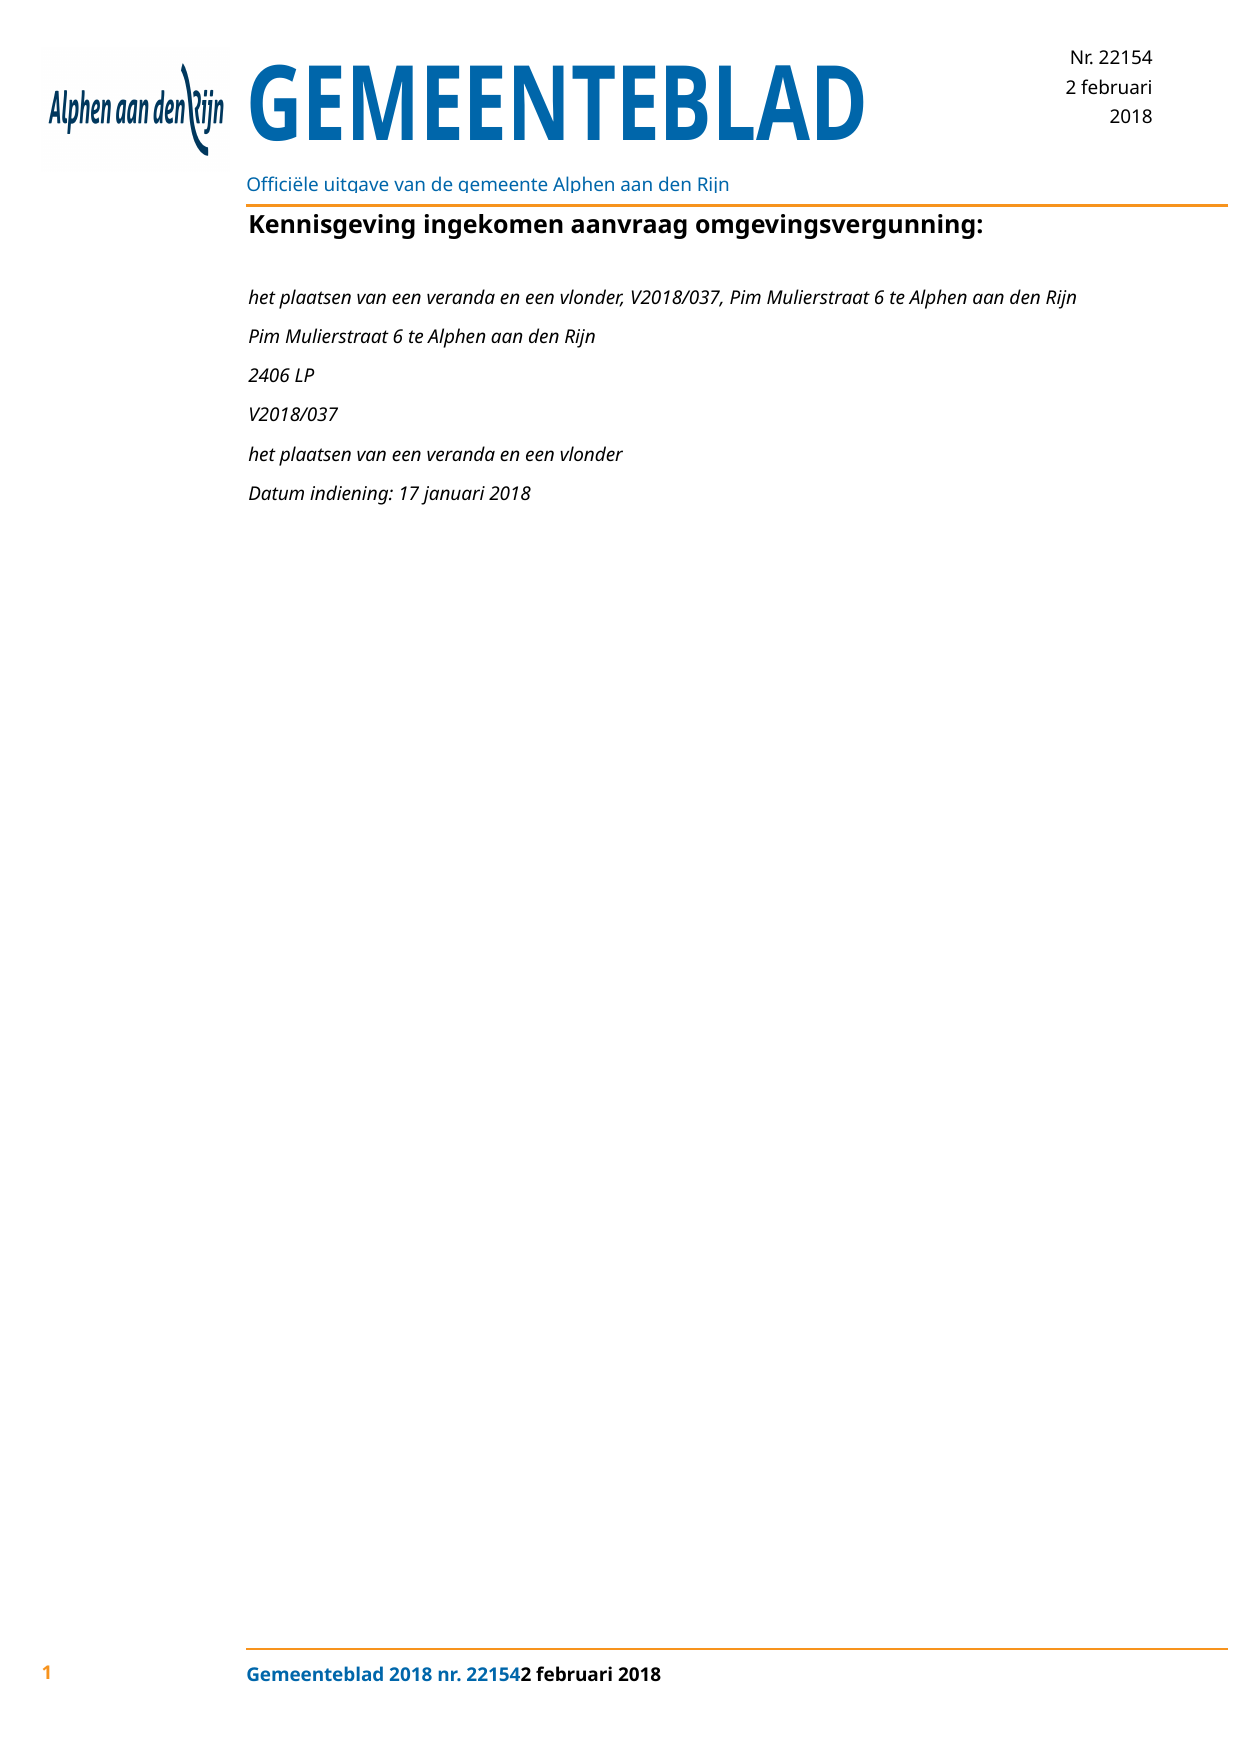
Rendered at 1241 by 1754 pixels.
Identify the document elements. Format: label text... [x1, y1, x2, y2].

text Pim Mulierstraat 6 te Alphen aan den Rijn [248, 323, 1152, 349]
text V2018/037 [248, 402, 1152, 427]
text Datum indiening: 17 januari 2018 [248, 480, 1152, 506]
picture [41, 47, 231, 172]
text het plaatsen van een veranda en een vlonder, V2018/037, Pim Mulierstraat 6 te Alphen aan den Rijn [248, 284, 1152, 309]
text Kennisgeving ingekomen aanvraag omgevingsvergunning: [248, 207, 1152, 241]
text het plaatsen van een veranda en een vlonder [248, 441, 1152, 467]
text 2406 LP [248, 362, 1152, 388]
